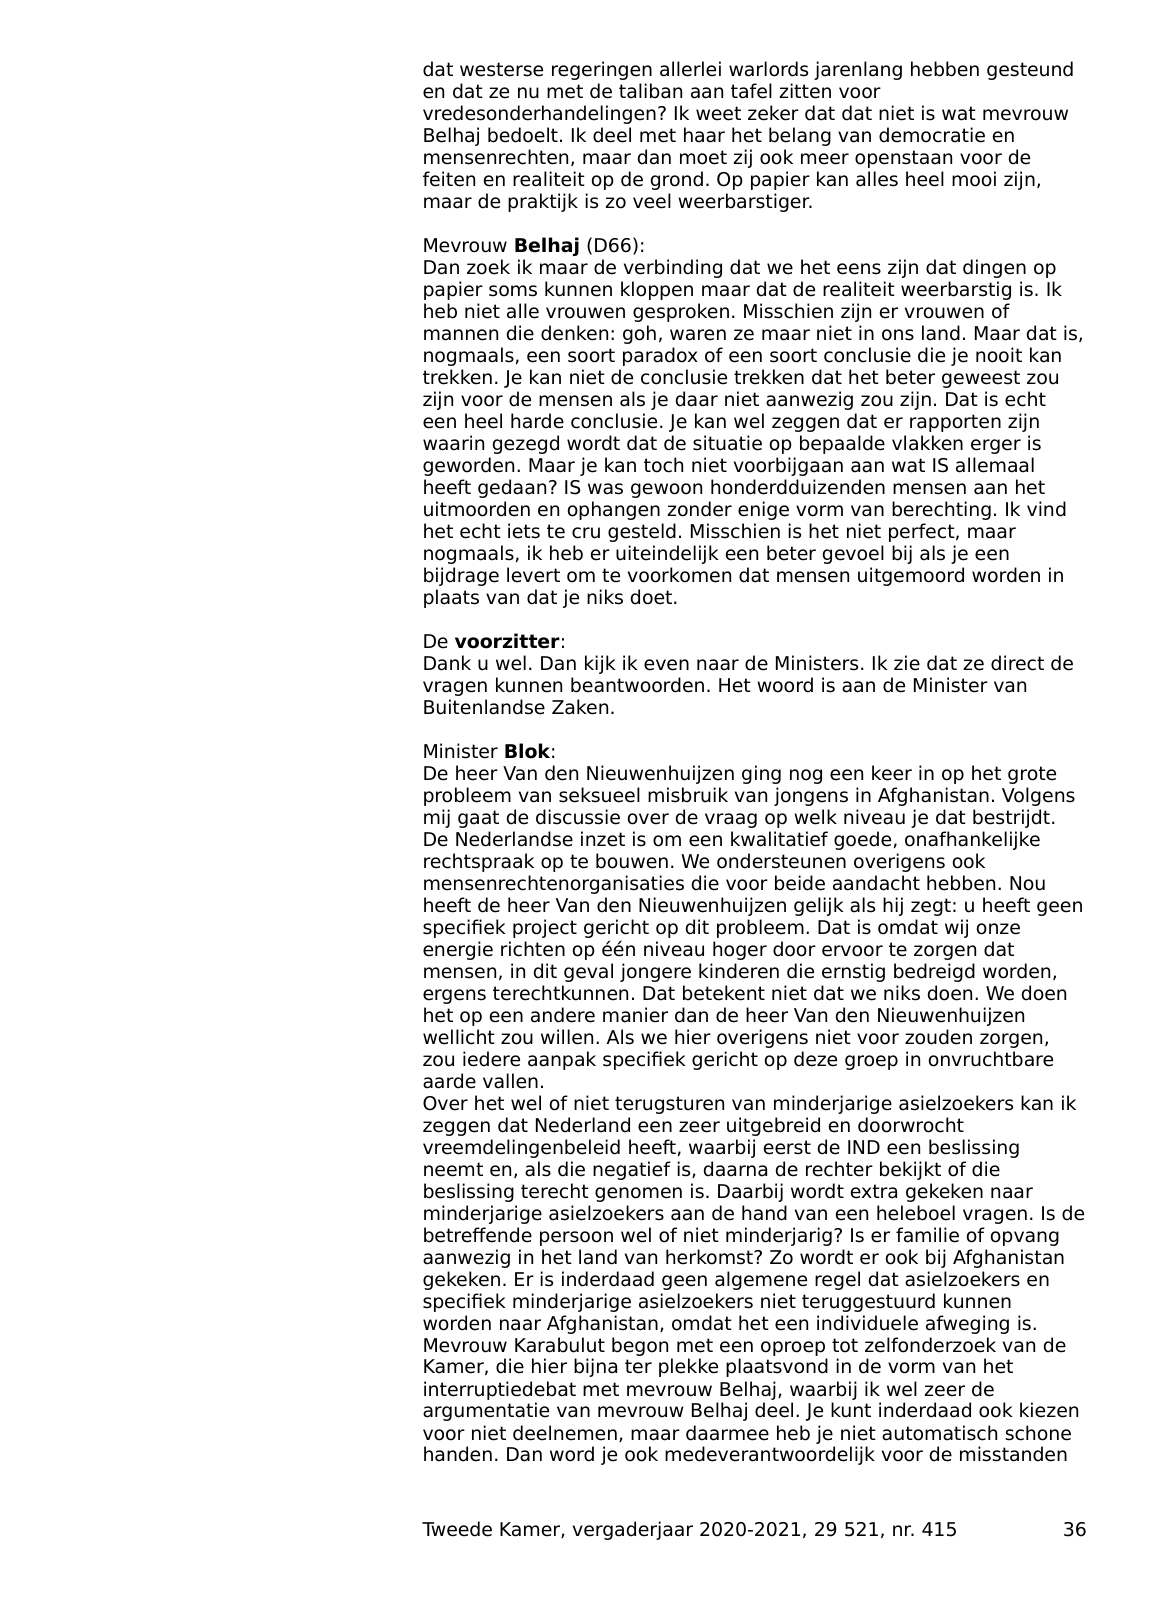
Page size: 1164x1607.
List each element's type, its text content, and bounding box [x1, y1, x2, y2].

text De heer Van den Nieuwenhuijzen ging nog een keer in op het grote probleem van seksueel misbruik van jongens in Afghanistan. Volgens mij gaat de discussie over de vraag op welk niveau je dat bestrijdt. De Nederlandse inzet is om een kwalitatief goede, onafhankelijke rechtspraak op te bouwen. We ondersteunen overigens ook mensenrechtenorganisaties die voor beide aandacht hebben. Nou heeft de heer Van den Nieuwenhuijzen gelijk als hij zegt: u heeft geen specifiek project gericht op dit probleem. Dat is omdat wij onze energie richten op één niveau hoger door ervoor te zorgen dat mensen, in dit geval jongere kinderen die ernstig bedreigd worden, ergens terechtkunnen. Dat betekent niet dat we niks doen. We doen het op een andere manier dan de heer Van den Nieuwenhuijzen wellicht zou willen. Als we hier overigens niet voor zouden zorgen, zou iedere aanpak specifiek gericht op deze groep in onvruchtbare aarde vallen. [422, 763, 1087, 1093]
text De voorzitter: [422, 631, 1087, 653]
text Over het wel of niet terugsturen van minderjarige asielzoekers kan ik zeggen dat Nederland een zeer uitgebreid en doorwrocht vreemdelingenbeleid heeft, waarbij eerst de IND een beslissing neemt en, als die negatief is, daarna de rechter bekijkt of die beslissing terecht genomen is. Daarbij wordt extra gekeken naar minderjarige asielzoekers aan de hand van een heleboel vragen. Is de betreffende persoon wel of niet minderjarig? Is er familie of opvang aanwezig in het land van herkomst? Zo wordt er ook bij Afghanistan gekeken. Er is inderdaad geen algemene regel dat asielzoekers en specifiek minderjarige asielzoekers niet teruggestuurd kunnen worden naar Afghanistan, omdat het een individuele afweging is. [422, 1093, 1087, 1334]
text Mevrouw Belhaj (D66): [422, 235, 1087, 257]
text Dan zoek ik maar de verbinding dat we het eens zijn dat dingen op papier soms kunnen kloppen maar dat de realiteit weerbarstig is. Ik heb niet alle vrouwen gesproken. Misschien zijn er vrouwen of mannen die denken: goh, waren ze maar niet in ons land. Maar dat is, nogmaals, een soort paradox of een soort conclusie die je nooit kan trekken. Je kan niet de conclusie trekken dat het beter geweest zou zijn voor de mensen als je daar niet aanwezig zou zijn. Dat is echt een heel harde conclusie. Je kan wel zeggen dat er rapporten zijn waarin gezegd wordt dat de situatie op bepaalde vlakken erger is geworden. Maar je kan toch niet voorbijgaan aan wat IS allemaal heeft gedaan? IS was gewoon honderdduizenden mensen aan het uitmoorden en ophangen zonder enige vorm van berechting. Ik vind het echt iets te cru gesteld. Misschien is het niet perfect, maar nogmaals, ik heb er uiteindelijk een beter gevoel bij als je een bijdrage levert om te voorkomen dat mensen uitgemoord worden in plaats van dat je niks doet. [422, 257, 1087, 609]
text dat westerse regeringen allerlei warlords jarenlang hebben gesteund en dat ze nu met de taliban aan tafel zitten voor vredesonderhandelingen? Ik weet zeker dat dat niet is wat mevrouw Belhaj bedoelt. Ik deel met haar het belang van democratie en mensenrechten, maar dan moet zij ook meer openstaan voor de feiten en realiteit op de grond. Op papier kan alles heel mooi zijn, maar de praktijk is zo veel weerbarstiger. [422, 59, 1087, 213]
text Minister Blok: [422, 741, 1087, 763]
text Dank u wel. Dan kijk ik even naar de Ministers. Ik zie dat ze direct de vragen kunnen beantwoorden. Het woord is aan de Minister van Buitenlandse Zaken. [422, 653, 1087, 719]
text Mevrouw Karabulut begon met een oproep tot zelfonderzoek van de Kamer, die hier bijna ter plekke plaatsvond in de vorm van het interruptiedebat met mevrouw Belhaj, waarbij ik wel zeer de argumentatie van mevrouw Belhaj deel. Je kunt inderdaad ook kiezen voor niet deelnemen, maar daarmee heb je niet automatisch schone handen. Dan word je ook medeverantwoordelijk voor de misstanden [422, 1334, 1087, 1466]
